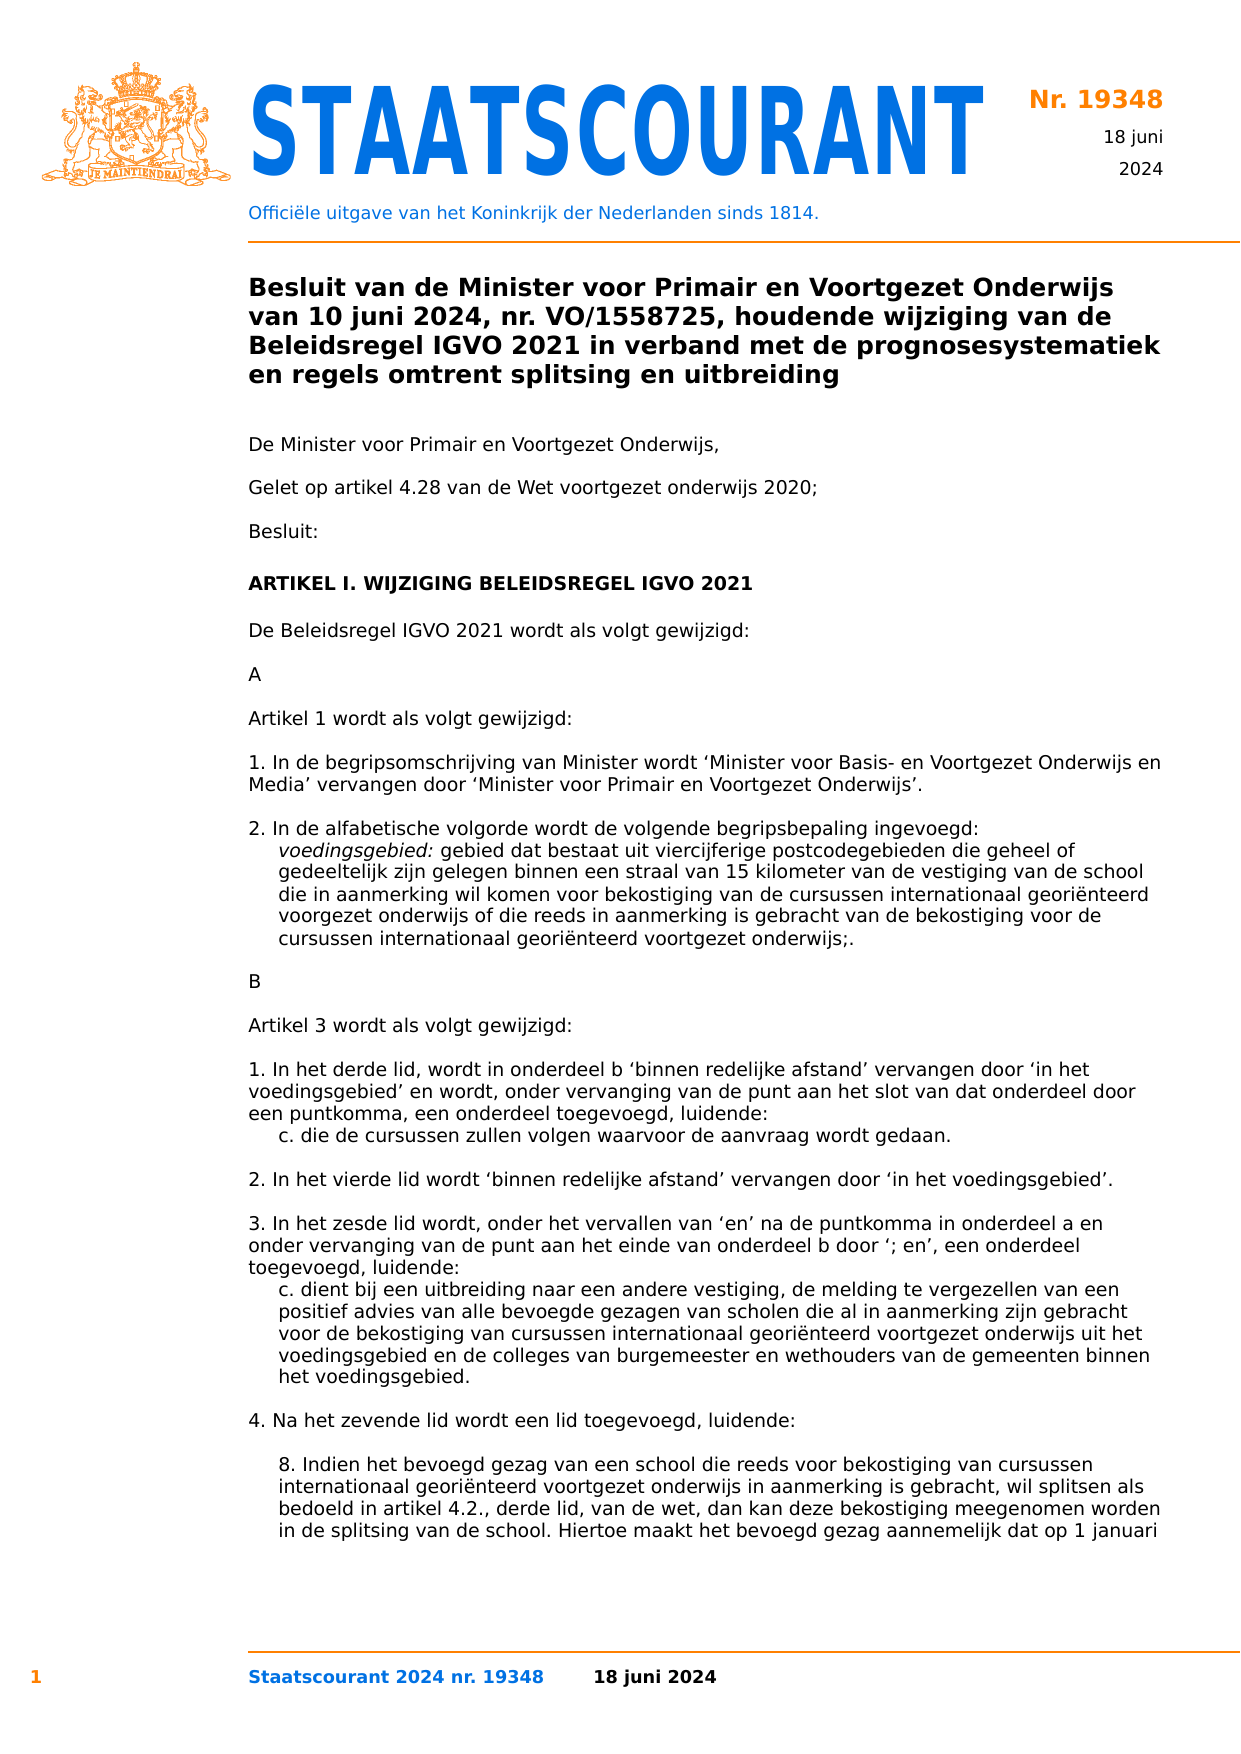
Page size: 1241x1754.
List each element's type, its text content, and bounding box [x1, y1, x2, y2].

table_cell Officiële uitgave van het Koninkrijk der Nederlanden sinds 1814. [248, 203, 1240, 241]
subtitle Besluit van de Minister voor Primair en Voortgezet Onderwijs van 10 juni 2024, nr. VO/1558725, houdende wijziging van de Beleidsregel IGVO 2021 in verband met de prognosesystematiek en regels omtrent splitsing en uitbreiding [248, 273, 1163, 390]
table_header Nr. 19348 [998, 62, 1240, 121]
text c. dient bij een uitbreiding naar een andere vestiging, de melding te vergezellen van een positief advies van alle bevoegde gezagen van scholen die al in aanmerking zijn gebracht voor de bekostiging van cursussen internationaal georiënteerd voortgezet onderwijs uit het voedingsgebied en de colleges van burgemeester en wethouders van de gemeenten binnen het voedingsgebied. [278, 1278, 1163, 1388]
text Besluit: [248, 521, 1163, 543]
subtitle ARTIKEL I. WIJZIGING BELEIDSREGEL IGVO 2021 [248, 573, 1163, 595]
text Gelet op artikel 4.28 van de Wet voortgezet onderwijs 2020; [248, 477, 1163, 499]
table_cell 2024 [998, 153, 1240, 203]
text 2. In de alfabetische volgorde wordt de volgende begripsbepaling ingevoegd: [248, 817, 1163, 839]
table_header STAATSCOURANT [248, 62, 998, 203]
text De Beleidsregel IGVO 2021 wordt als volgt gewijzigd: [248, 620, 1163, 642]
text 8. Indien het bevoegd gezag van een school die reeds voor bekostiging van cursussen internationaal georiënteerd voortgezet onderwijs in aanmerking is gebracht, wil splitsen als bedoeld in artikel 4.2., derde lid, van de wet, dan kan deze bekostiging meegenomen worden in de splitsing van de school. Hiertoe maakt het bevoegd gezag aannemelijk dat op 1 januari [278, 1454, 1163, 1542]
text De Minister voor Primair en Voortgezet Onderwijs, [248, 433, 1163, 455]
text B [248, 971, 1163, 993]
text voedingsgebied: gebied dat bestaat uit viercijferige postcodegebieden die geheel of gedeeltelijk zijn gelegen binnen een straal van 15 kilometer van de vestiging van de school die in aanmerking wil komen voor bekostiging van de cursussen internationaal georiënteerd voorgezet onderwijs of die reeds in aanmerking is gebracht van de bekostiging voor de cursussen internationaal georiënteerd voortgezet onderwijs;. [278, 839, 1163, 949]
text Artikel 1 wordt als volgt gewijzigd: [248, 708, 1163, 730]
text 4. Na het zevende lid wordt een lid toegevoegd, luidende: [248, 1410, 1163, 1432]
text 1. In het derde lid, wordt in onderdeel b ‘binnen redelijke afstand’ vervangen door ‘in het voedingsgebied’ en wordt, onder vervanging van de punt aan het slot van dat onderdeel door een puntkomma, een onderdeel toegevoegd, luidende: [248, 1059, 1163, 1125]
table_cell 18 juni [998, 121, 1240, 153]
text Artikel 3 wordt als volgt gewijzigd: [248, 1015, 1163, 1037]
table_header [25, 62, 248, 241]
text 2. In het vierde lid wordt ‘binnen redelijke afstand’ vervangen door ‘in het voedingsgebied’. [248, 1169, 1163, 1191]
text 1. In de begripsomschrijving van Minister wordt ‘Minister voor Basis- en Voortgezet Onderwijs en Media’ vervangen door ‘Minister voor Primair en Voortgezet Onderwijs’. [248, 752, 1163, 796]
text c. die de cursussen zullen volgen waarvoor de aanvraag wordt gedaan. [278, 1125, 1163, 1147]
text A [248, 664, 1163, 686]
text 3. In het zesde lid wordt, onder het vervallen van ‘en’ na de puntkomma in onderdeel a en onder vervanging van de punt aan het einde van onderdeel b door ‘; en’, een onderdeel toegevoegd, luidende: [248, 1213, 1163, 1278]
picture [41, 62, 231, 186]
